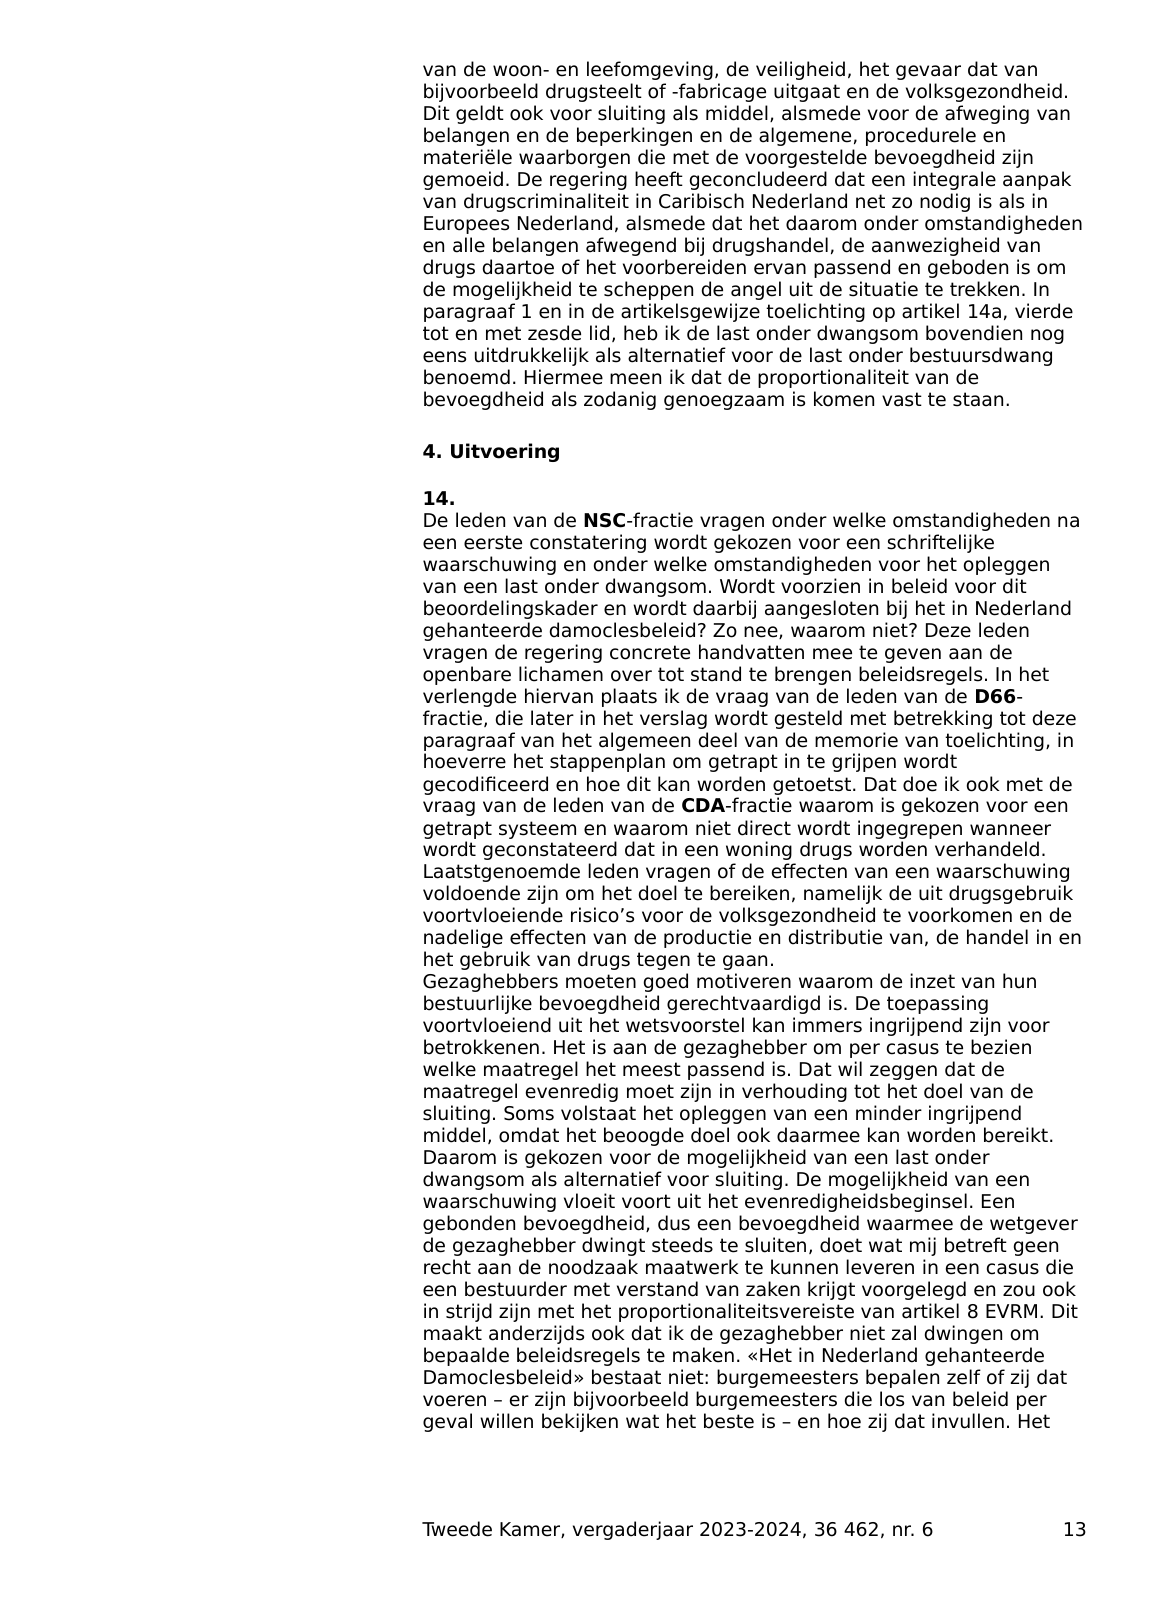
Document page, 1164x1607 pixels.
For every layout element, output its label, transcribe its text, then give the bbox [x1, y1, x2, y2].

text De leden van de NSC-fractie vragen onder welke omstandigheden na een eerste constatering wordt gekozen voor een schriftelijke waarschuwing en onder welke omstandigheden voor het opleggen van een last onder dwangsom. Wordt voorzien in beleid voor dit beoordelingskader en wordt daarbij aangesloten bij het in Nederland gehanteerde damoclesbeleid? Zo nee, waarom niet? Deze leden vragen de regering concrete handvatten mee te geven aan de openbare lichamen over tot stand te brengen beleidsregels. In het verlengde hiervan plaats ik de vraag van de leden van de D66-fractie, die later in het verslag wordt gesteld met betrekking tot deze paragraaf van het algemeen deel van de memorie van toelichting, in hoeverre het stappenplan om getrapt in te grijpen wordt gecodificeerd en hoe dit kan worden getoetst. Dat doe ik ook met de vraag van de leden van de CDA-fractie waarom is gekozen voor een getrapt systeem en waarom niet direct wordt ingegrepen wanneer wordt geconstateerd dat in een woning drugs worden verhandeld. Laatstgenoemde leden vragen of de effecten van een waarschuwing voldoende zijn om het doel te bereiken, namelijk de uit drugsgebruik voortvloeiende risico’s voor de volksgezondheid te voorkomen en de nadelige effecten van de productie en distributie van, de handel in en het gebruik van drugs tegen te gaan. [422, 510, 1087, 971]
text Gezaghebbers moeten goed motiveren waarom de inzet van hun bestuurlijke bevoegdheid gerechtvaardigd is. De toepassing voortvloeiend uit het wetsvoorstel kan immers ingrijpend zijn voor betrokkenen. Het is aan de gezaghebber om per casus te bezien welke maatregel het meest passend is. Dat wil zeggen dat de maatregel evenredig moet zijn in verhouding tot het doel van de sluiting. Soms volstaat het opleggen van een minder ingrijpend middel, omdat het beoogde doel ook daarmee kan worden bereikt. Daarom is gekozen voor de mogelijkheid van een last onder dwangsom als alternatief voor sluiting. De mogelijkheid van een waarschuwing vloeit voort uit het evenredigheidsbeginsel. Een gebonden bevoegdheid, dus een bevoegdheid waarmee de wetgever de gezaghebber dwingt steeds te sluiten, doet wat mij betreft geen recht aan de noodzaak maatwerk te kunnen leveren in een casus die een bestuurder met verstand van zaken krijgt voorgelegd en zou ook in strijd zijn met het proportionaliteitsvereiste van artikel 8 EVRM. Dit maakt anderzijds ook dat ik de gezaghebber niet zal dwingen om bepaalde beleidsregels te maken. «Het in Nederland gehanteerde Damoclesbeleid» bestaat niet: burgemeesters bepalen zelf of zij dat voeren – er zijn bijvoorbeeld burgemeesters die los van beleid per geval willen bekijken wat het beste is – en hoe zij dat invullen. Het [422, 971, 1087, 1433]
text van de woon- en leefomgeving, de veiligheid, het gevaar dat van bijvoorbeeld drugsteelt of -fabricage uitgaat en de volksgezondheid. Dit geldt ook voor sluiting als middel, alsmede voor de afweging van belangen en de beperkingen en de algemene, procedurele en materiële waarborgen die met de voorgestelde bevoegdheid zijn gemoeid. De regering heeft geconcludeerd dat een integrale aanpak van drugscriminaliteit in Caribisch Nederland net zo nodig is als in Europees Nederland, alsmede dat het daarom onder omstandigheden en alle belangen afwegend bij drugshandel, de aanwezigheid van drugs daartoe of het voorbereiden ervan passend en geboden is om de mogelijkheid te scheppen de angel uit de situatie te trekken. In paragraaf 1 en in de artikelsgewijze toelichting op artikel 14a, vierde tot en met zesde lid, heb ik de last onder dwangsom bovendien nog eens uitdrukkelijk als alternatief voor de last onder bestuursdwang benoemd. Hiermee meen ik dat de proportionaliteit van de bevoegdheid als zodanig genoegzaam is komen vast te staan. [422, 59, 1087, 411]
subtitle 4. Uitvoering [422, 441, 1087, 463]
text 14. [422, 488, 1087, 510]
